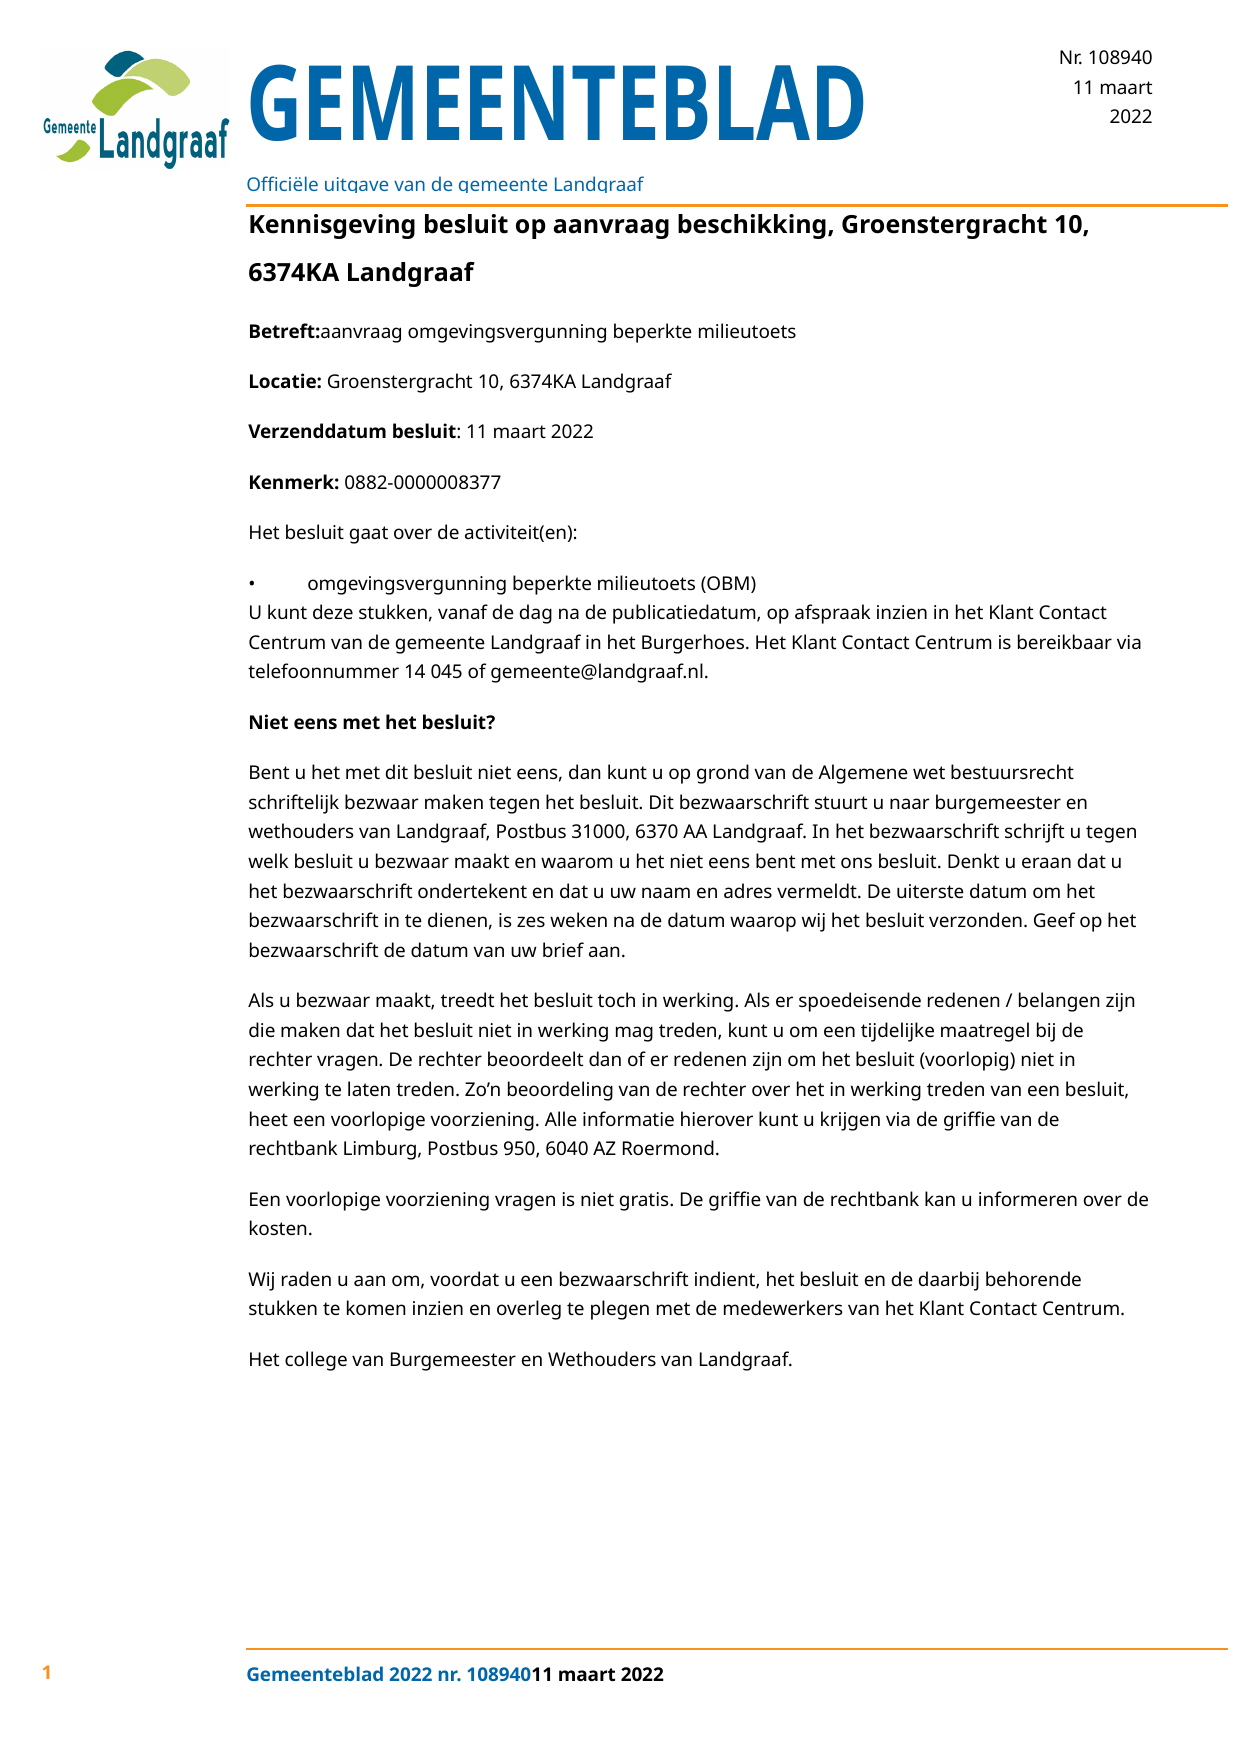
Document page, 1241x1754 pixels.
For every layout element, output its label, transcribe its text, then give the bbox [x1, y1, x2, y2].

text Het besluit gaat over de activiteit(en): [248, 519, 1152, 545]
text Locatie: Groenstergracht 10, 6374KA Landgraaf [248, 368, 1152, 394]
text Niet eens met het besluit? [248, 709, 1152, 735]
text Bent u het met dit besluit niet eens, dan kunt u op grond van de Algemene wet bestuursrecht schriftelijk bezwaar maken tegen het besluit. Dit bezwaarschrift stuurt u naar burgemeester en wethouders van Landgraaf, Postbus 31000, 6370 AA Landgraaf. In het bezwaarschrift schrijft u tegen welk besluit u bezwaar maakt en waarom u het niet eens bent met ons besluit. Denkt u eraan dat u het bezwaarschrift ondertekent en dat u uw naam en adres vermeldt. De uiterste datum om het bezwaarschrift in te dienen, is zes weken na de datum waarop wij het besluit verzonden. Geef op het bezwaarschrift de datum van uw brief aan. [248, 759, 1152, 963]
text U kunt deze stukken, vanaf de dag na de publicatiedatum, op afspraak inzien in het Klant Contact Centrum van de gemeente Landgraaf in het Burgerhoes. Het Klant Contact Centrum is bereikbaar via telefoonnummer 14 045 of gemeente@landgraaf.nl. [248, 599, 1152, 684]
picture [41, 47, 231, 172]
text Als u bezwaar maakt, treedt het besluit toch in werking. Als er spoedeisende redenen / belangen zijn die maken dat het besluit niet in werking mag treden, kunt u om een tijdelijke maatregel bij de rechter vragen. De rechter beoordeelt dan of er redenen zijn om het besluit (voorlopig) niet in werking te laten treden. Zo’n beoordeling van de rechter over het in werking treden van een besluit, heet een voorlopige voorziening. Alle informatie hierover kunt u krijgen via de griffie van de rechtbank Limburg, Postbus 950, 6040 AZ Roermond. [248, 987, 1152, 1161]
text Verzenddatum besluit: 11 maart 2022 [248, 419, 1152, 444]
text Het college van Burgemeester en Wethouders van Landgraaf. [248, 1346, 1152, 1372]
text Wij raden u aan om, voordat u een bezwaarschrift indient, het besluit en de daarbij behorende stukken te komen inzien en overleg te plegen met de medewerkers van het Klant Contact Centrum. [248, 1266, 1152, 1321]
text Betreft:aanvraag omgevingsvergunning beperkte milieutoets [248, 318, 1152, 344]
text Een voorlopige voorziening vragen is niet gratis. De griffie van de rechtbank kan u informeren over de kosten. [248, 1186, 1152, 1241]
list omgevingsvergunning beperkte milieutoets (OBM) [248, 570, 1152, 596]
text Kennisgeving besluit op aanvraag beschikking, Groenstergracht 10, 6374KA Landgraaf [248, 207, 1152, 288]
text Kenmerk: 0882-0000008377 [248, 469, 1152, 495]
